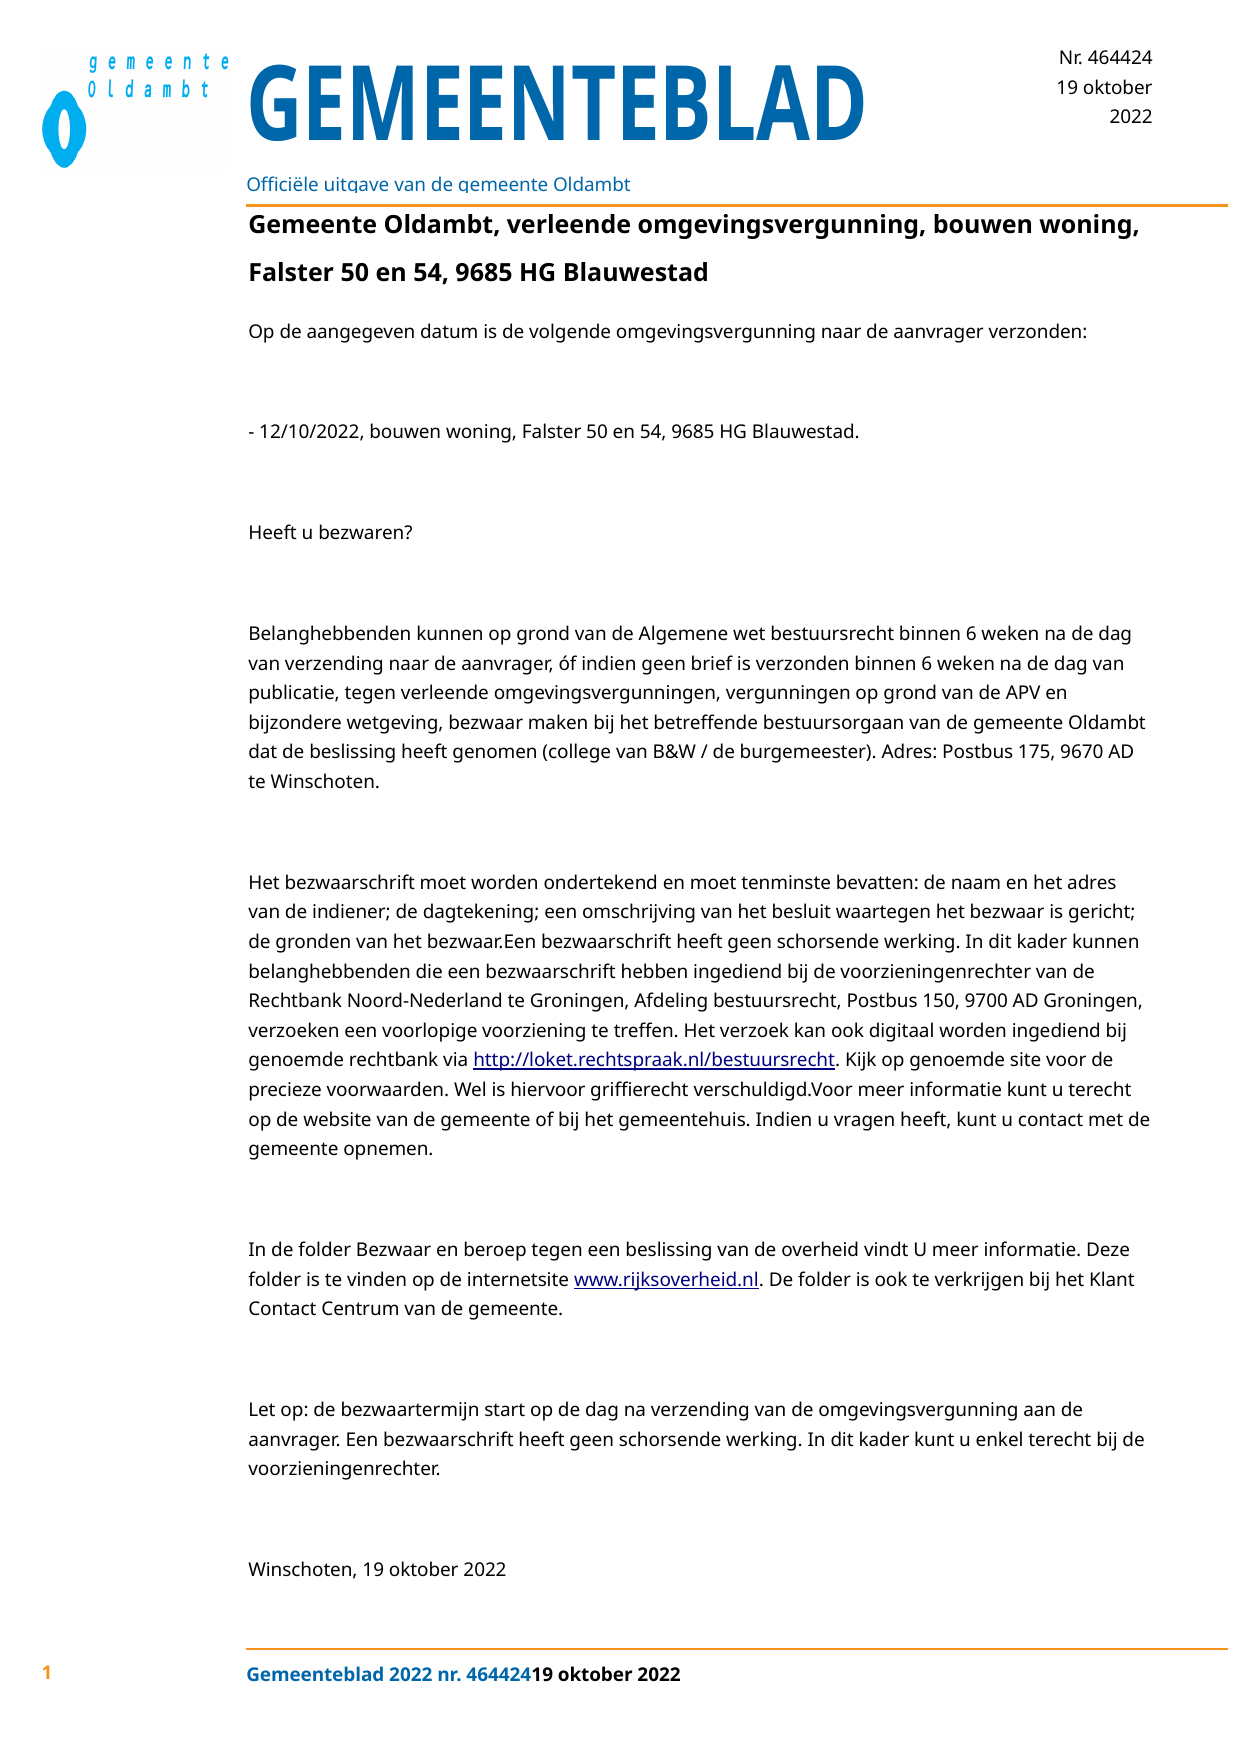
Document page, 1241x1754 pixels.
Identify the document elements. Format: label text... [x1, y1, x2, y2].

text Gemeente Oldambt, verleende omgevingsvergunning, bouwen woning, Falster 50 en 54, 9685 HG Blauwestad [248, 207, 1152, 288]
text Heeft u bezwaren? [248, 519, 1152, 545]
picture [41, 47, 231, 172]
text Let op: de bezwaartermijn start op de dag na verzending van de omgevingsvergunning aan de aanvrager. Een bezwaarschrift heeft geen schorsende werking. In dit kader kunt u enkel terecht bij de voorzieningenrechter. [248, 1396, 1152, 1481]
text In de folder Bezwaar en beroep tegen een beslissing van de overheid vindt U meer informatie. Deze folder is te vinden op de internetsite www.rijksoverheid.nl. De folder is ook te verkrijgen bij het Klant Contact Centrum van de gemeente. [248, 1236, 1152, 1321]
text Het bezwaarschrift moet worden ondertekend en moet tenminste bevatten: de naam en het adres van de indiener; de dagtekening; een omschrijving van het besluit waartegen het bezwaar is gericht; de gronden van het bezwaar.Een bezwaarschrift heeft geen schorsende werking. In dit kader kunnen belanghebbenden die een bezwaarschrift hebben ingediend bij de voorzieningenrechter van de Rechtbank Noord-Nederland te Groningen, Afdeling bestuursrecht, Postbus 150, 9700 AD Groningen, verzoeken een voorlopige voorziening te treffen. Het verzoek kan ook digitaal worden ingediend bij genoemde rechtbank via http://loket.rechtspraak.nl/bestuursrecht. Kijk op genoemde site voor de precieze voorwaarden. Wel is hiervoor griffierecht verschuldigd.Voor meer informatie kunt u terecht op de website van de gemeente of bij het gemeentehuis. Indien u vragen heeft, kunt u contact met de gemeente opnemen. [248, 869, 1152, 1161]
text Winschoten, 19 oktober 2022 [248, 1556, 1152, 1582]
text Op de aangegeven datum is de volgende omgevingsvergunning naar de aanvrager verzonden: [248, 318, 1152, 344]
text - 12/10/2022, bouwen woning, Falster 50 en 54, 9685 HG Blauwestad. [248, 419, 1152, 444]
text Belanghebbenden kunnen op grond van de Algemene wet bestuursrecht binnen 6 weken na de dag van verzending naar de aanvrager, óf indien geen brief is verzonden binnen 6 weken na de dag van publicatie, tegen verleende omgevingsvergunningen, vergunningen op grond van de APV en bijzondere wetgeving, bezwaar maken bij het betreffende bestuursorgaan van de gemeente Oldambt dat de beslissing heeft genomen (college van B&W / de burgemeester). Adres: Postbus 175, 9670 AD te Winschoten. [248, 620, 1152, 794]
